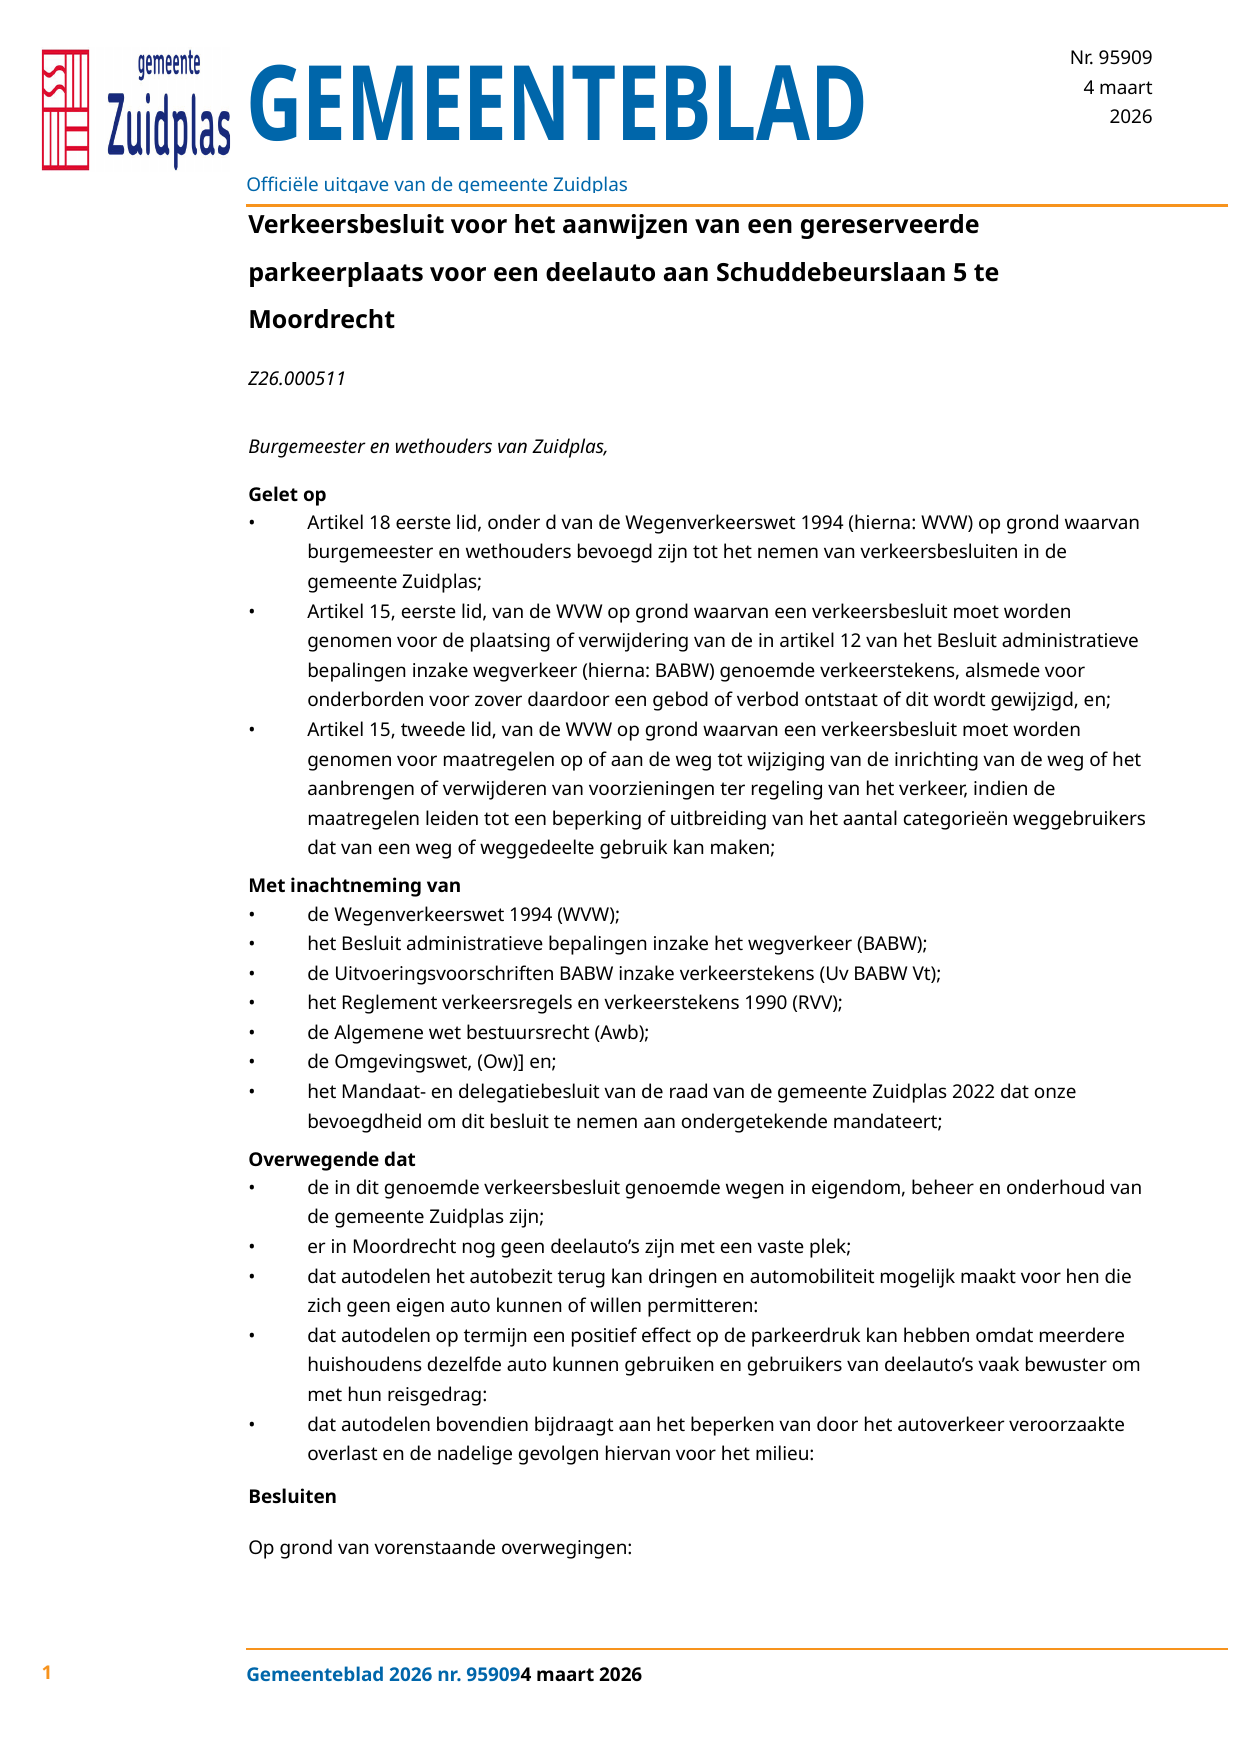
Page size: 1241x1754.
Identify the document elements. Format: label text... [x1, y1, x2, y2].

text Met inachtneming van [248, 872, 1152, 898]
list Artikel 18 eerste lid, onder d van de Wegenverkeerswet 1994 (hierna: WVW) op grond waarvan burgemeester en wethouders bevoegd zijn tot het nemen van verkeersbesluiten in de gemeente Zuidplas; [248, 509, 1152, 594]
text Gelet op [248, 481, 1152, 507]
list de Uitvoeringsvoorschriften BABW inzake verkeerstekens (Uv BABW Vt); [248, 960, 1152, 986]
text Overwegende dat [248, 1146, 1152, 1172]
list de in dit genoemde verkeersbesluit genoemde wegen in eigendom, beheer en onderhoud van de gemeente Zuidplas zijn; [248, 1174, 1152, 1229]
list dat autodelen op termijn een positief effect op de parkeerdruk kan hebben omdat meerdere huishoudens dezelfde auto kunnen gebruiken en gebruikers van deelauto’s vaak bewuster om met hun reisgedrag: [248, 1322, 1152, 1407]
list er in Moordrecht nog geen deelauto’s zijn met een vaste plek; [248, 1233, 1152, 1259]
text Besluiten [248, 1484, 1152, 1509]
list dat autodelen het autobezit terug kan dringen en automobiliteit mogelijk maakt voor hen die zich geen eigen auto kunnen of willen permitteren: [248, 1263, 1152, 1318]
list het Reglement verkeersregels en verkeerstekens 1990 (RVV); [248, 989, 1152, 1015]
text Op grond van vorenstaande overwegingen: [248, 1534, 1152, 1560]
list Artikel 15, tweede lid, van de WVW op grond waarvan een verkeersbesluit moet worden genomen voor maatregelen op of aan de weg tot wijziging van de inrichting van de weg of het aanbrengen of verwijderen van voorzieningen ter regeling van het verkeer, indien de maatregelen leiden tot een beperking of uitbreiding van het aantal categorieën weggebruikers dat van een weg of weggedeelte gebruik kan maken; [248, 716, 1152, 860]
text Z26.000511 [248, 366, 1152, 391]
list Artikel 15, eerste lid, van de WVW op grond waarvan een verkeersbesluit moet worden genomen voor de plaatsing of verwijdering van de in artikel 12 van het Besluit administratieve bepalingen inzake wegverkeer (hierna: BABW) genoemde verkeerstekens, alsmede voor onderborden voor zover daardoor een gebod of verbod ontstaat of dit wordt gewijzigd, en; [248, 598, 1152, 712]
list het Besluit administratieve bepalingen inzake het wegverkeer (BABW); [248, 930, 1152, 956]
list de Omgevingswet, (Ow)] en; [248, 1049, 1152, 1074]
list het Mandaat- en delegatiebesluit van de raad van de gemeente Zuidplas 2022 dat onze bevoegdheid om dit besluit te nemen aan ondergetekende mandateert; [248, 1078, 1152, 1134]
list de Wegenverkeerswet 1994 (WVW); [248, 901, 1152, 927]
text Burgemeester en wethouders van Zuidplas, [248, 433, 1152, 459]
text Verkeersbesluit voor het aanwijzen van een gereserveerde parkeerplaats voor een deelauto aan Schuddebeurslaan 5 te Moordrecht [248, 207, 1152, 336]
list de Algemene wet bestuursrecht (Awb); [248, 1019, 1152, 1045]
list dat autodelen bovendien bijdraagt aan het beperken van door het autoverkeer veroorzaakte overlast en de nadelige gevolgen hiervan voor het milieu: [248, 1411, 1152, 1466]
picture [41, 47, 231, 172]
